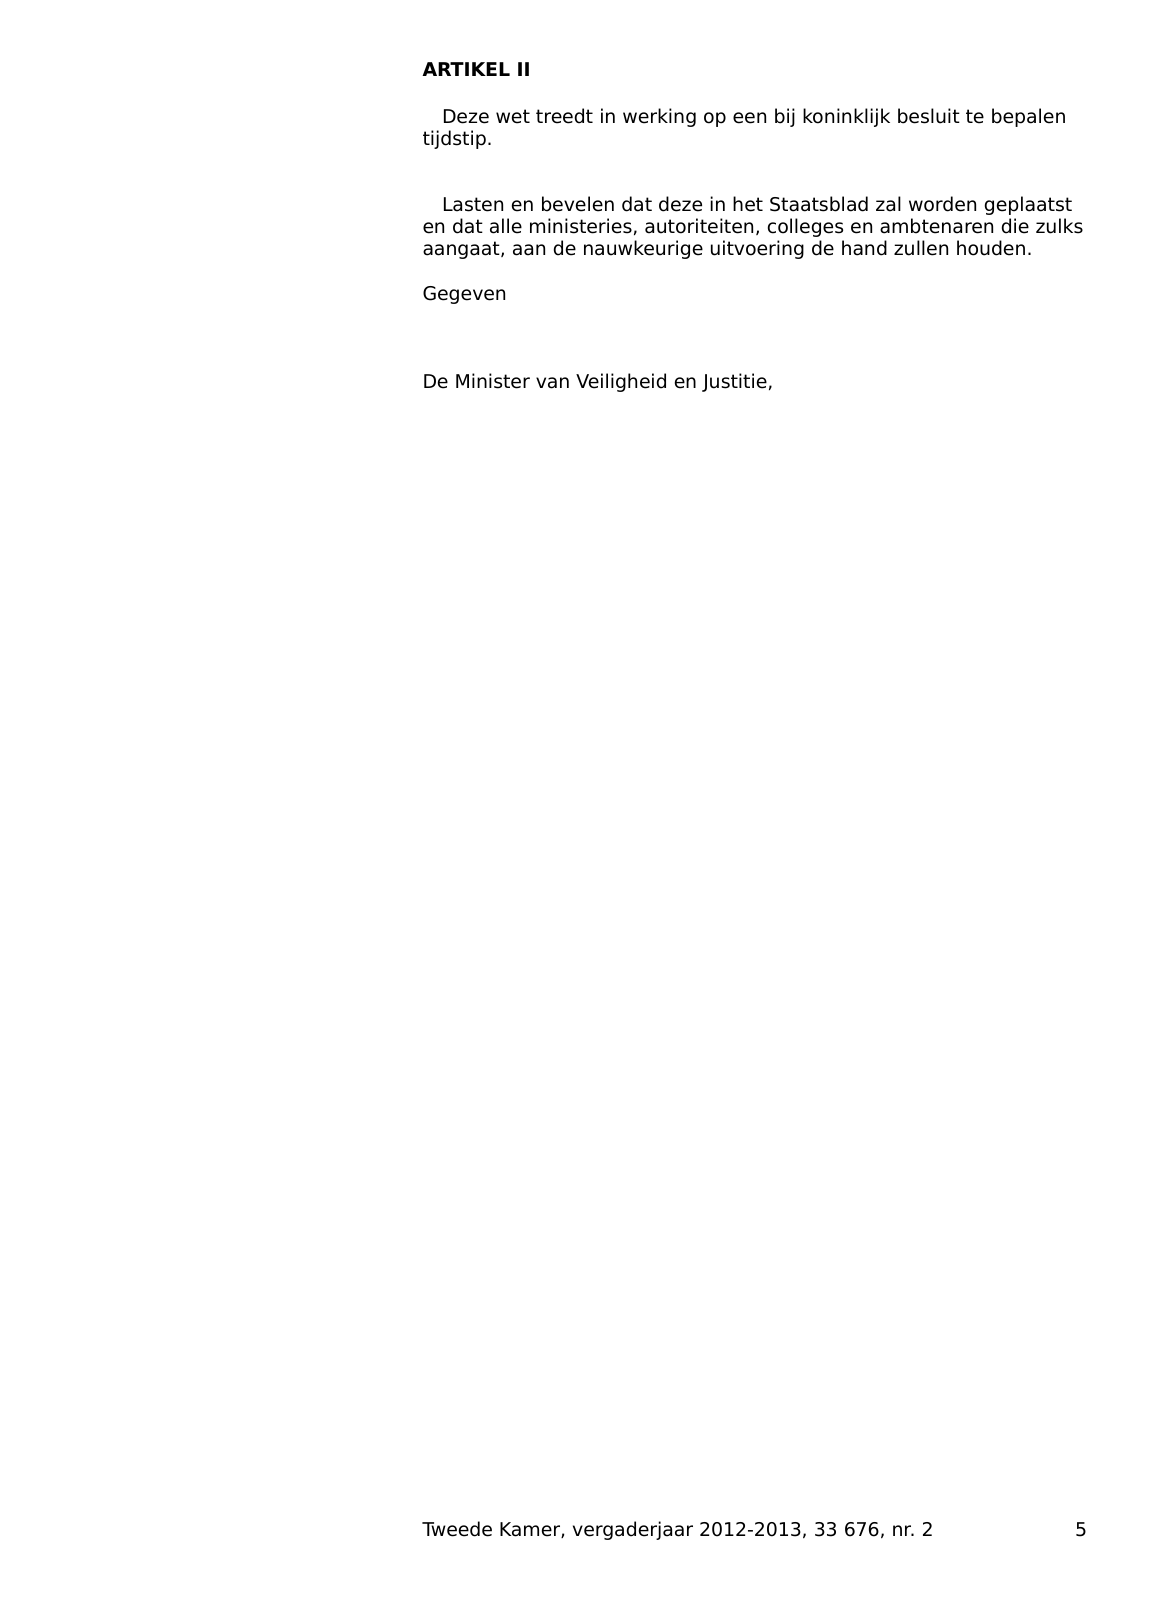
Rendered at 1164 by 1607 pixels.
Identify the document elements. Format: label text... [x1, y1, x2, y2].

text Lasten en bevelen dat deze in het Staatsblad zal worden geplaatst en dat alle ministeries, autoriteiten, colleges en ambtenaren die zulks aangaat, aan de nauwkeurige uitvoering de hand zullen houden. [422, 194, 1087, 260]
subtitle ARTIKEL II [422, 59, 1087, 81]
text Gegeven [422, 282, 1087, 304]
text De Minister van Veiligheid en Justitie, [422, 371, 1087, 393]
text Deze wet treedt in werking op een bij koninklijk besluit te bepalen tijdstip. [422, 106, 1087, 150]
